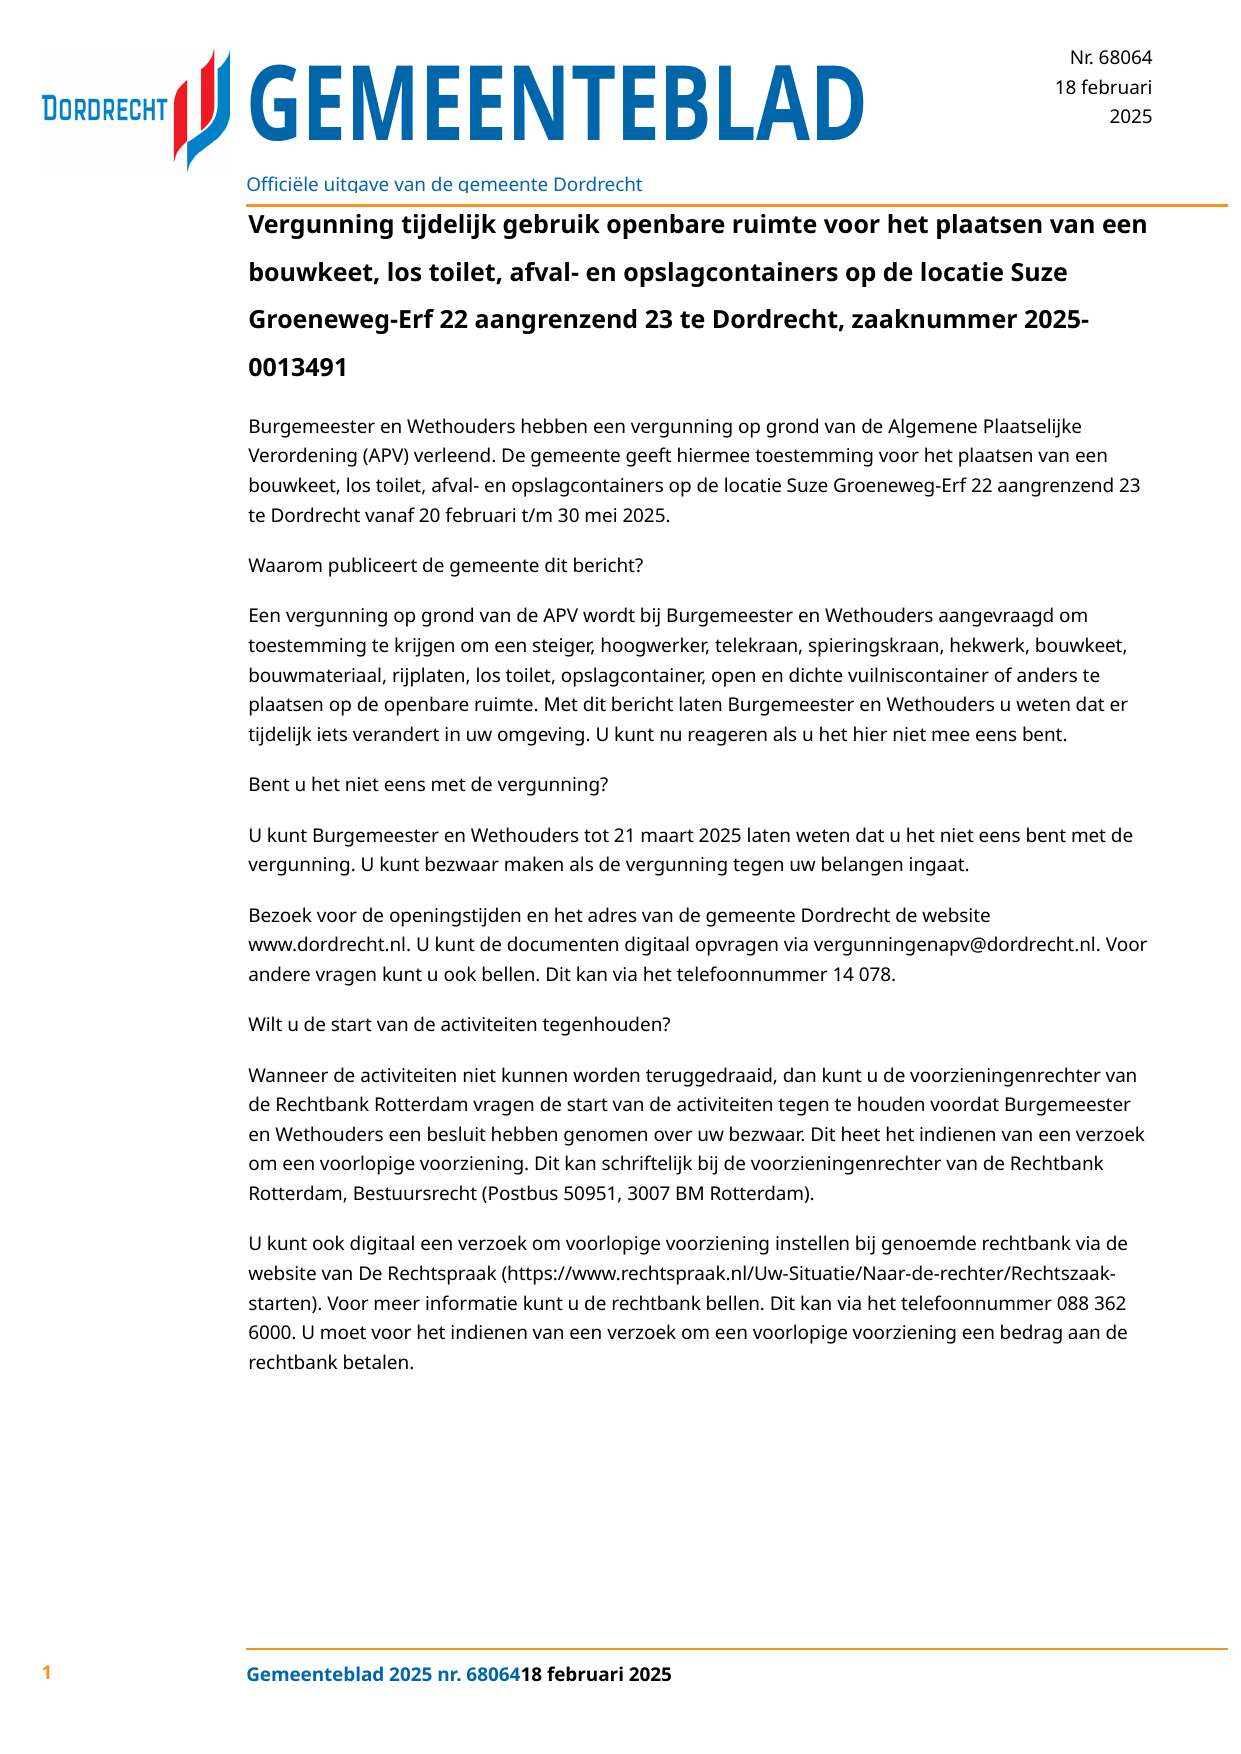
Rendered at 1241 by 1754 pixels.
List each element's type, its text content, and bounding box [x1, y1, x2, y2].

text Bent u het niet eens met de vergunning? [248, 771, 1152, 797]
text Vergunning tijdelijk gebruik openbare ruimte voor het plaatsen van een bouwkeet, los toilet, afval- en opslagcontainers op de locatie Suze Groeneweg-Erf 22 aangrenzend 23 te Dordrecht, zaaknummer 2025-0013491 [248, 207, 1152, 384]
text Een vergunning op grond van de APV wordt bij Burgemeester en Wethouders aangevraagd om toestemming te krijgen om een steiger, hoogwerker, telekraan, spieringskraan, hekwerk, bouwkeet, bouwmateriaal, rijplaten, los toilet, opslagcontainer, open en dichte vuilniscontainer of anders te plaatsen op de openbare ruimte. Met dit bericht laten Burgemeester en Wethouders u weten dat er tijdelijk iets verandert in uw omgeving. U kunt nu reageren als u het hier niet mee eens bent. [248, 603, 1152, 747]
text Bezoek voor de openingstijden en het adres van de gemeente Dordrecht de website www.dordrecht.nl. U kunt de documenten digitaal opvragen via vergunningenapv@dordrecht.nl. Voor andere vragen kunt u ook bellen. Dit kan via het telefoonnummer 14 078. [248, 902, 1152, 987]
text U kunt ook digitaal een verzoek om voorlopige voorziening instellen bij genoemde rechtbank via de website van De Rechtspraak (https://www.rechtspraak.nl/Uw-Situatie/Naar-de-rechter/Rechtszaak-starten). Voor meer informatie kunt u de rechtbank bellen. Dit kan via het telefoonnummer 088 362 6000. U moet voor het indienen van een verzoek om een voorlopige voorziening een bedrag aan de rechtbank betalen. [248, 1231, 1152, 1375]
text U kunt Burgemeester en Wethouders tot 21 maart 2025 laten weten dat u het niet eens bent met de vergunning. U kunt bezwaar maken als de vergunning tegen uw belangen ingaat. [248, 822, 1152, 877]
text Waarom publiceert de gemeente dit bericht? [248, 552, 1152, 578]
text Burgemeester en Wethouders hebben een vergunning op grond van de Algemene Plaatselijke Verordening (APV) verleend. De gemeente geeft hiermee toestemming voor het plaatsen van een bouwkeet, los toilet, afval- en opslagcontainers op de locatie Suze Groeneweg-Erf 22 aangrenzend 23 te Dordrecht vanaf 20 februari t/m 30 mei 2025. [248, 413, 1152, 528]
text Wanneer de activiteiten niet kunnen worden teruggedraaid, dan kunt u de voorzieningenrechter van de Rechtbank Rotterdam vragen de start van de activiteiten tegen te houden voordat Burgemeester en Wethouders een besluit hebben genomen over uw bezwaar. Dit heet het indienen van een verzoek om een voorlopige voorziening. Dit kan schriftelijk bij de voorzieningenrechter van de Rechtbank Rotterdam, Bestuursrecht (Postbus 50951, 3007 BM Rotterdam). [248, 1062, 1152, 1206]
picture [41, 47, 231, 172]
text Wilt u de start van de activiteiten tegenhouden? [248, 1011, 1152, 1037]
